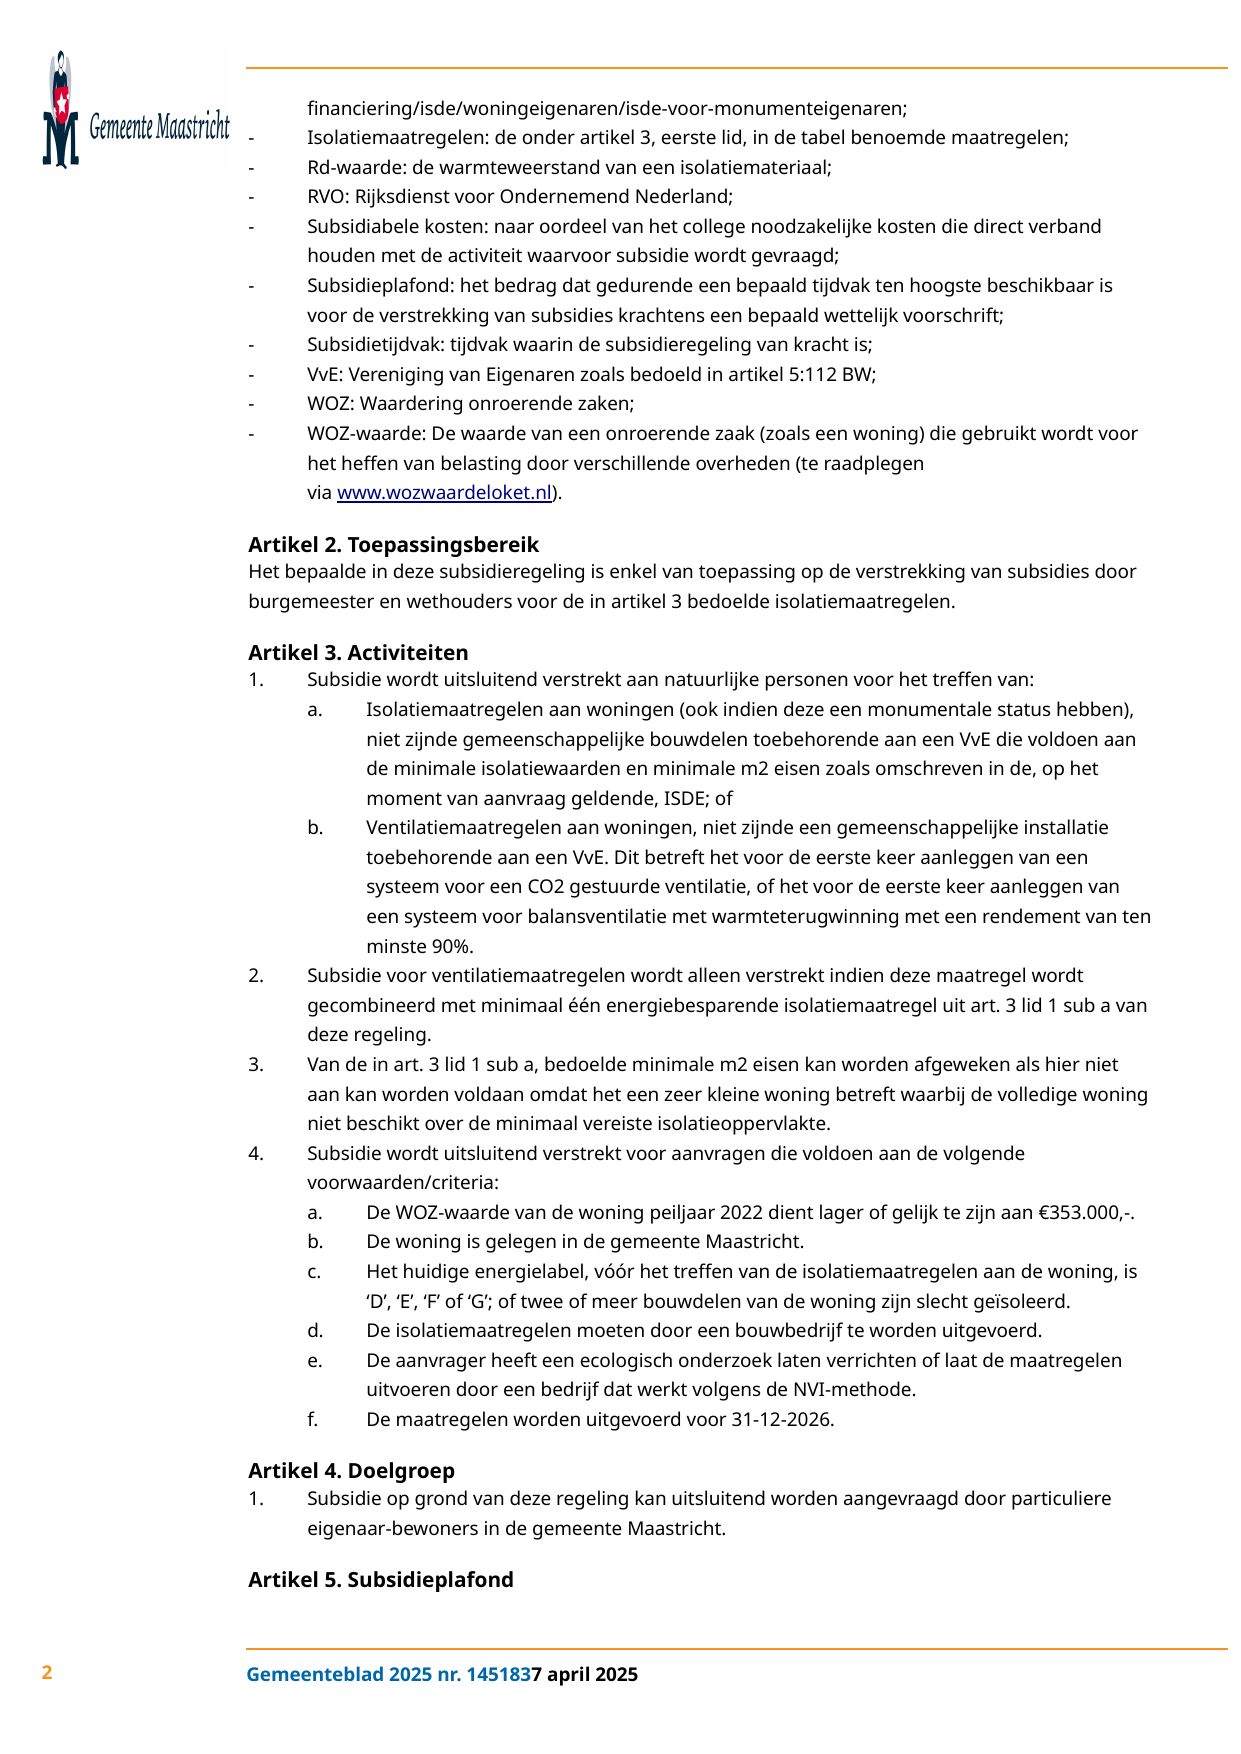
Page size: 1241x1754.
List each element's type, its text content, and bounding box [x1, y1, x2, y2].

list Rd-waarde: de warmteweerstand van een isolatiemateriaal; [248, 154, 1152, 180]
list Isolatiemaatregelen: de onder artikel 3, eerste lid, in de tabel benoemde maatregelen; [248, 124, 1152, 150]
list De maatregelen worden uitgevoerd voor 31-12-2026. [307, 1406, 1152, 1432]
list Subsidie voor ventilatiemaatregelen wordt alleen verstrekt indien deze maatregel wordt gecombineerd met minimaal één energiebesparende isolatiemaatregel uit art. 3 lid 1 sub a van deze regeling. [248, 962, 1152, 1047]
list De aanvrager heeft een ecologisch onderzoek laten verrichten of laat de maatregelen uitvoeren door een bedrijf dat werkt volgens de NVI-methode. [307, 1347, 1152, 1402]
list Subsidie op grond van deze regeling kan uitsluitend worden aangevraagd door particuliere eigenaar-bewoners in de gemeente Maastricht. [248, 1485, 1152, 1540]
list VvE: Vereniging van Eigenaren zoals bedoeld in artikel 5:112 BW; [248, 361, 1152, 387]
list De WOZ-waarde van de woning peiljaar 2022 dient lager of gelijk te zijn aan €353.000,-. [307, 1199, 1152, 1225]
list Het huidige energielabel, vóór het treffen van de isolatiemaatregelen aan de woning, is ‘D’, ‘E’, ‘F’ of ‘G’; of twee of meer bouwdelen van de woning zijn slecht geïsoleerd. [307, 1258, 1152, 1314]
picture [41, 47, 231, 172]
list WOZ-waarde: De waarde van een onroerende zaak (zoals een woning) die gebruikt wordt voor het heffen van belasting door verschillende overheden (te raadplegen via www.wozwaardeloket.nl). [248, 420, 1152, 505]
text Artikel 2. Toepassingsbereik [248, 530, 1152, 558]
list Subsidietijdvak: tijdvak waarin de subsidieregeling van kracht is; [248, 331, 1152, 357]
text Het bepaalde in deze subsidieregeling is enkel van toepassing op de verstrekking van subsidies door burgemeester en wethouders voor de in artikel 3 bedoelde isolatiemaatregelen. [248, 558, 1152, 613]
list financiering/isde/woningeigenaren/isde-voor-monumenteigenaren; [248, 95, 1152, 121]
list Isolatiemaatregelen aan woningen (ook indien deze een monumentale status hebben), niet zijnde gemeenschappelijke bouwdelen toebehorende aan een VvE die voldoen aan de minimale isolatiewaarden en minimale m2 eisen zoals omschreven in de, op het moment van aanvraag geldende, ISDE; of [307, 696, 1152, 811]
list Subsidiabele kosten: naar oordeel van het college noodzakelijke kosten die direct verband houden met de activiteit waarvoor subsidie wordt gevraagd; [248, 213, 1152, 268]
list Ventilatiemaatregelen aan woningen, niet zijnde een gemeenschappelijke installatie toebehorende aan een VvE. Dit betreft het voor de eerste keer aanleggen van een systeem voor een CO2 gestuurde ventilatie, of het voor de eerste keer aanleggen van een systeem voor balansventilatie met warmteterugwinning met een rendement van ten minste 90%. [307, 814, 1152, 959]
list De woning is gelegen in de gemeente Maastricht. [307, 1229, 1152, 1254]
list Subsidie wordt uitsluitend verstrekt voor aanvragen die voldoen aan de volgende voorwaarden/criteria: [248, 1140, 1152, 1195]
text Artikel 4. Doelgroep [248, 1457, 1152, 1485]
list Subsidieplafond: het bedrag dat gedurende een bepaald tijdvak ten hoogste beschikbaar is voor de verstrekking van subsidies krachtens een bepaald wettelijk voorschrift; [248, 272, 1152, 328]
list RVO: Rijksdienst voor Ondernemend Nederland; [248, 183, 1152, 209]
text Artikel 5. Subsidieplafond [248, 1565, 1152, 1593]
list De isolatiemaatregelen moeten door een bouwbedrijf te worden uitgevoerd. [307, 1317, 1152, 1343]
list WOZ: Waardering onroerende zaken; [248, 391, 1152, 416]
text Artikel 3. Activiteiten [248, 638, 1152, 667]
list Van de in art. 3 lid 1 sub a, bedoelde minimale m2 eisen kan worden afgeweken als hier niet aan kan worden voldaan omdat het een zeer kleine woning betreft waarbij de volledige woning niet beschikt over de minimaal vereiste isolatieoppervlakte. [248, 1051, 1152, 1136]
list Subsidie wordt uitsluitend verstrekt aan natuurlijke personen voor het treffen van: [248, 667, 1152, 692]
